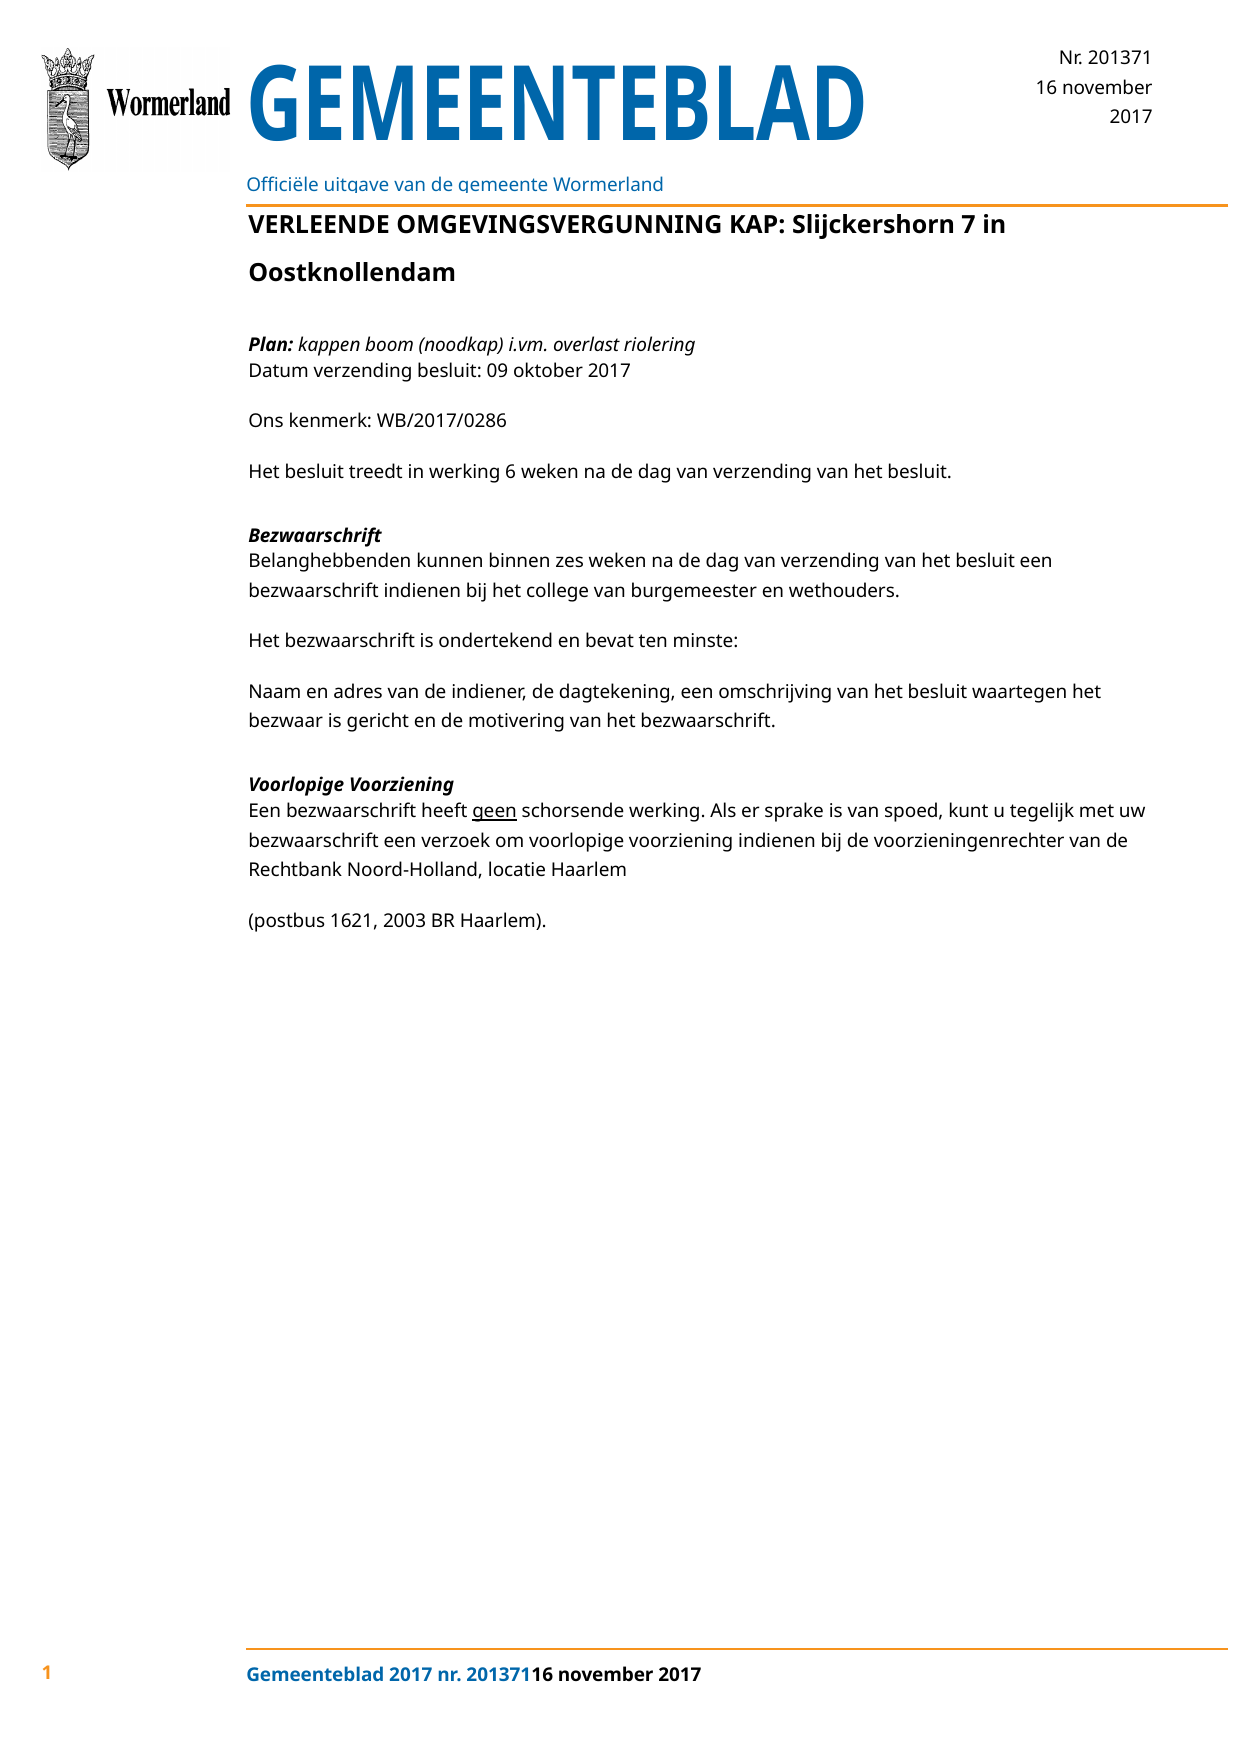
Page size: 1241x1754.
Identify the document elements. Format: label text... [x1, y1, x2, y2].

picture [41, 47, 231, 172]
text Het besluit treedt in werking 6 weken na de dag van verzending van het besluit. [248, 458, 1152, 484]
text Naam en adres van de indiener, de dagtekening, een omschrijving van het besluit waartegen het bezwaar is gericht en de motivering van het bezwaarschrift. [248, 678, 1152, 733]
text Ons kenmerk: WB/2017/0286 [248, 408, 1152, 433]
text (postbus 1621, 2003 BR Haarlem). [248, 907, 1152, 933]
text Bezwaarschrift [248, 522, 1152, 548]
text Het bezwaarschrift is ondertekend en bevat ten minste: [248, 628, 1152, 653]
text Belanghebbenden kunnen binnen zes weken na de dag van verzending van het besluit een bezwaarschrift indienen bij het college van burgemeester en wethouders. [248, 548, 1152, 603]
text Voorlopige Voorziening [248, 772, 1152, 797]
text Datum verzending besluit: 09 oktober 2017 [248, 357, 1152, 383]
text Een bezwaarschrift heeft geen schorsende werking. Als er sprake is van spoed, kunt u tegelijk met uw bezwaarschrift een verzoek om voorlopige voorziening indienen bij de voorzieningenrechter van de Rechtbank Noord-Holland, locatie Haarlem [248, 797, 1152, 882]
text Plan: kappen boom (noodkap) i.vm. overlast riolering [248, 331, 1152, 357]
text VERLEENDE OMGEVINGSVERGUNNING KAP: Slijckershorn 7 in Oostknollendam [248, 207, 1152, 288]
